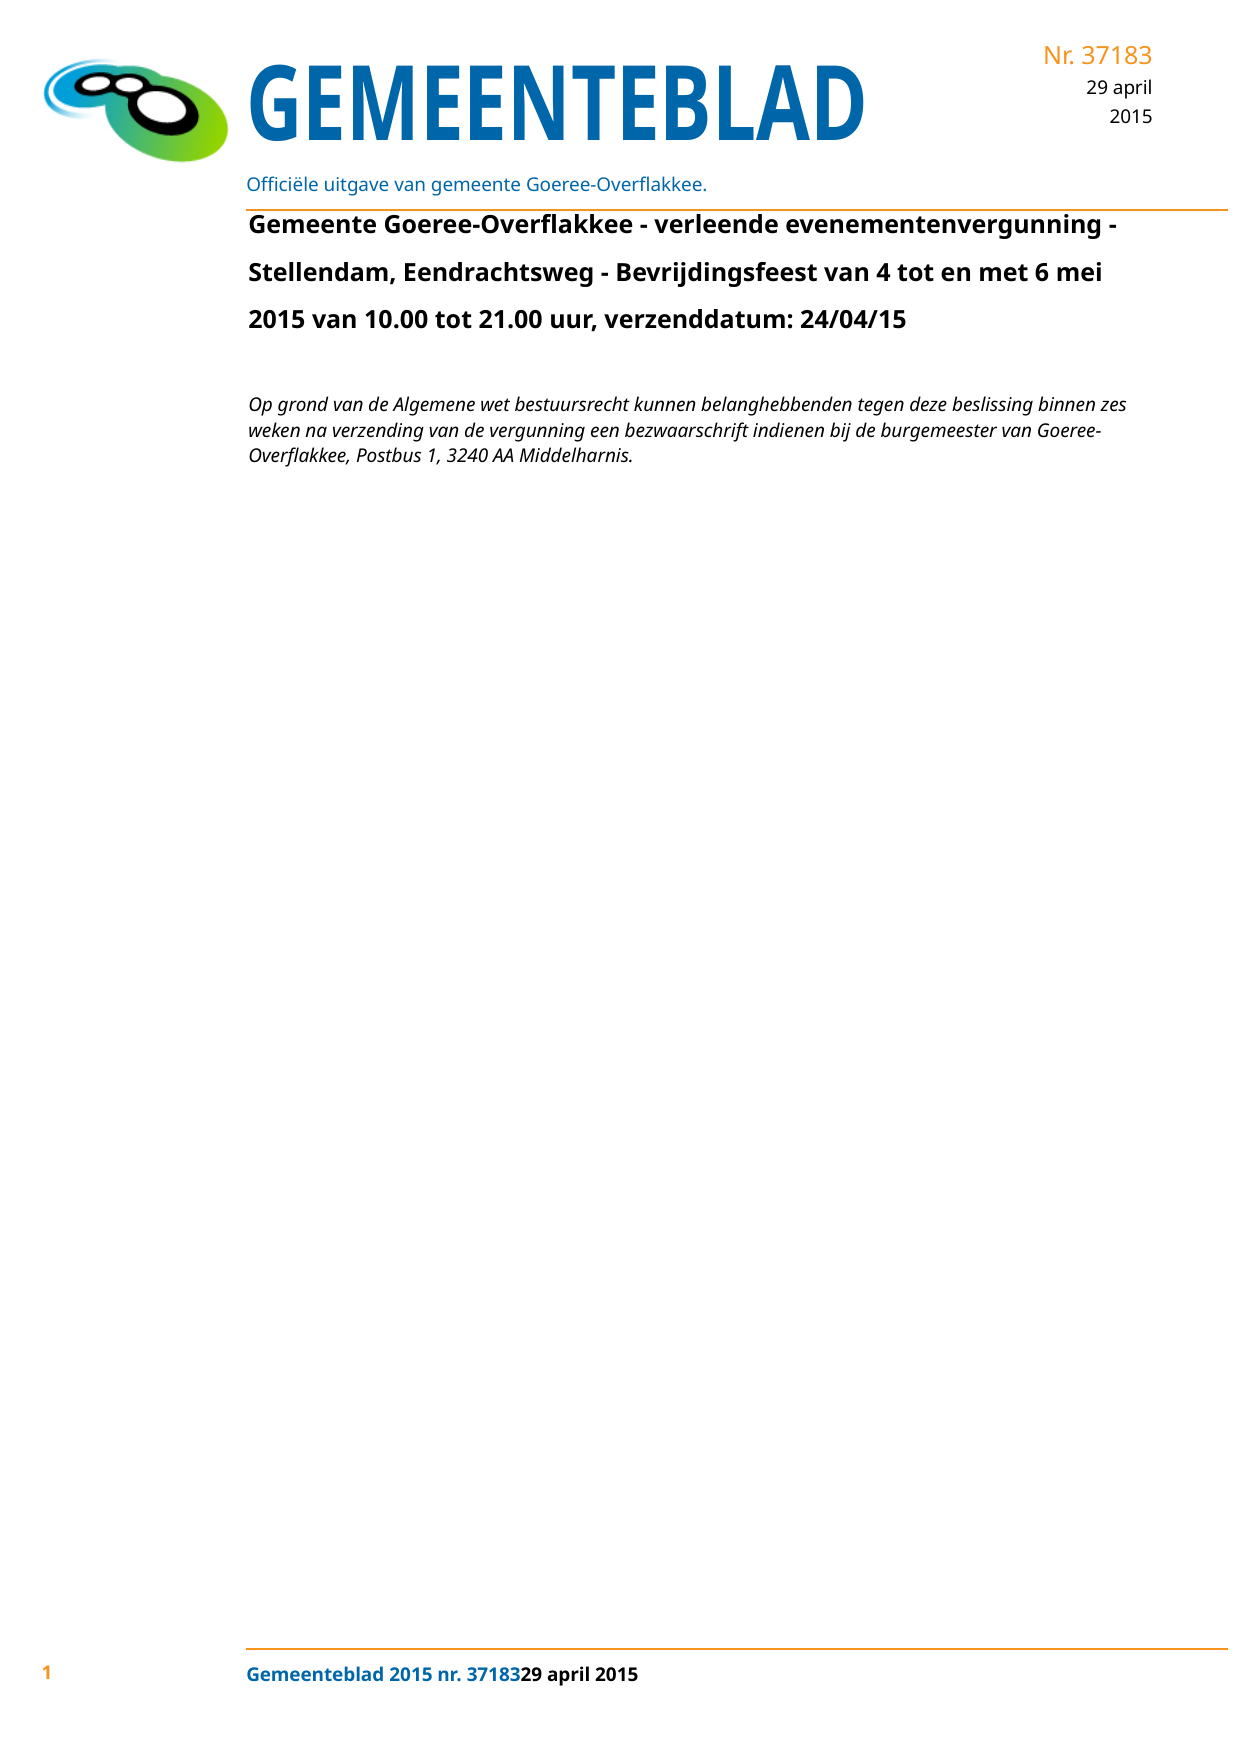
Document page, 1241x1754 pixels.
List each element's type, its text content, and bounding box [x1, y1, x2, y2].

text Op grond van de Algemene wet bestuursrecht kunnen belanghebbenden tegen deze beslissing binnen zes weken na verzending van de vergunning een bezwaarschrift indienen bij de burgemeester van Goeree-Overflakkee, Postbus 1, 3240 AA Middelharnis. [248, 391, 1152, 468]
text Gemeente Goeree-Overflakkee - verleende evenementenvergunning - Stellendam, Eendrachtsweg - Bevrijdingsfeest van 4 tot en met 6 mei 2015 van 10.00 tot 21.00 uur, verzenddatum: 24/04/15 [248, 211, 1152, 336]
picture [41, 47, 231, 172]
